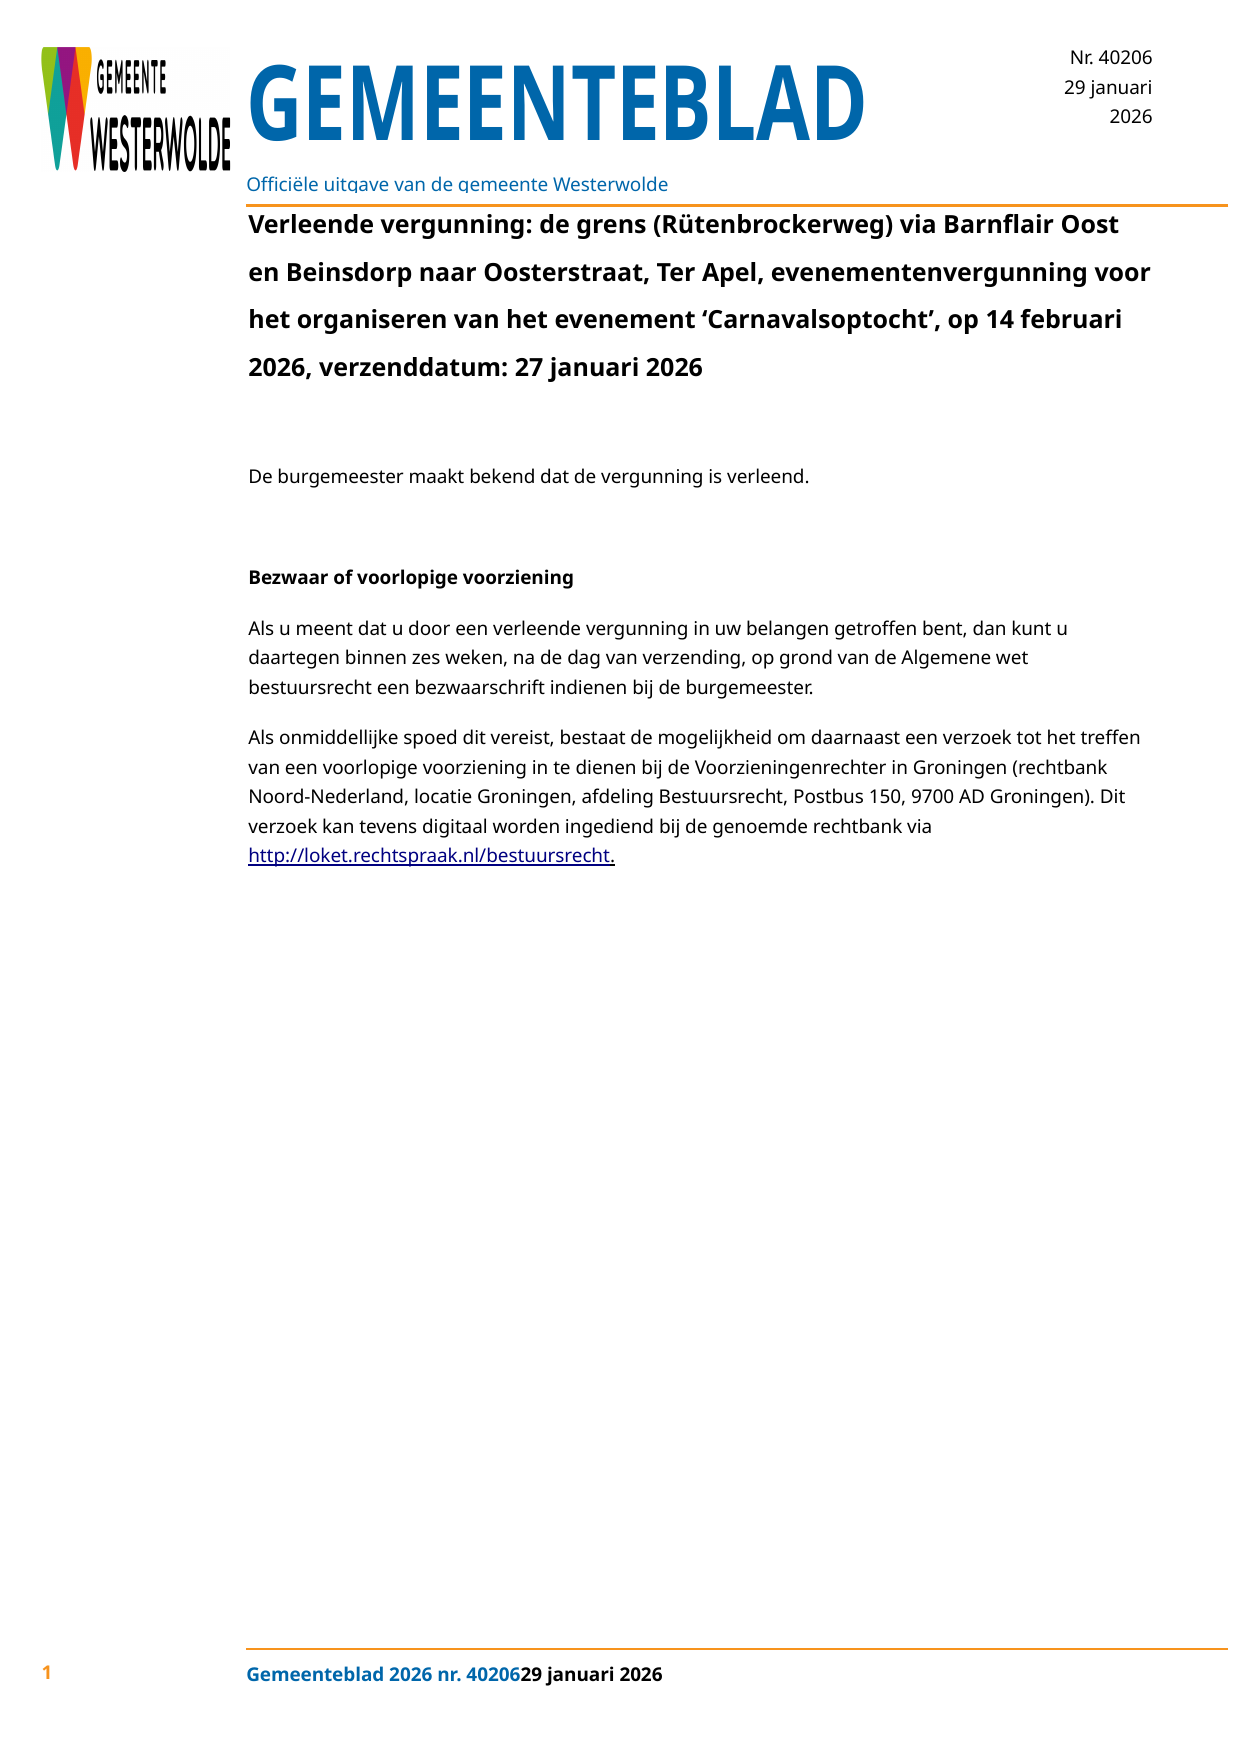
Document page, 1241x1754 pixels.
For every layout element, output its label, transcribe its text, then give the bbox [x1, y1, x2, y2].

text Als u meent dat u door een verleende vergunning in uw belangen getroffen bent, dan kunt u daartegen binnen zes weken, na de dag van verzending, op grond van de Algemene wet bestuursrecht een bezwaarschrift indienen bij de burgemeester. [248, 615, 1152, 700]
text Verleende vergunning: de grens (Rütenbrockerweg) via Barnflair Oost en Beinsdorp naar Oosterstraat, Ter Apel, evenementenvergunning voor het organiseren van het evenement ‘Carnavalsoptocht’, op 14 februari 2026, verzenddatum: 27 januari 2026 [248, 207, 1152, 384]
text De burgemeester maakt bekend dat de vergunning is verleend. [248, 463, 1152, 489]
text Bezwaar of voorlopige voorziening [248, 564, 1152, 590]
text Als onmiddellijke spoed dit vereist, bestaat de mogelijkheid om daarnaast een verzoek tot het treffen van een voorlopige voorziening in te dienen bij de Voorzieningenrechter in Groningen (rechtbank Noord-Nederland, locatie Groningen, afdeling Bestuursrecht, Postbus 150, 9700 AD Groningen). Dit verzoek kan tevens digitaal worden ingediend bij de genoemde rechtbank via http://loket.rechtspraak.nl/bestuursrecht. [248, 724, 1152, 868]
picture [41, 47, 231, 172]
